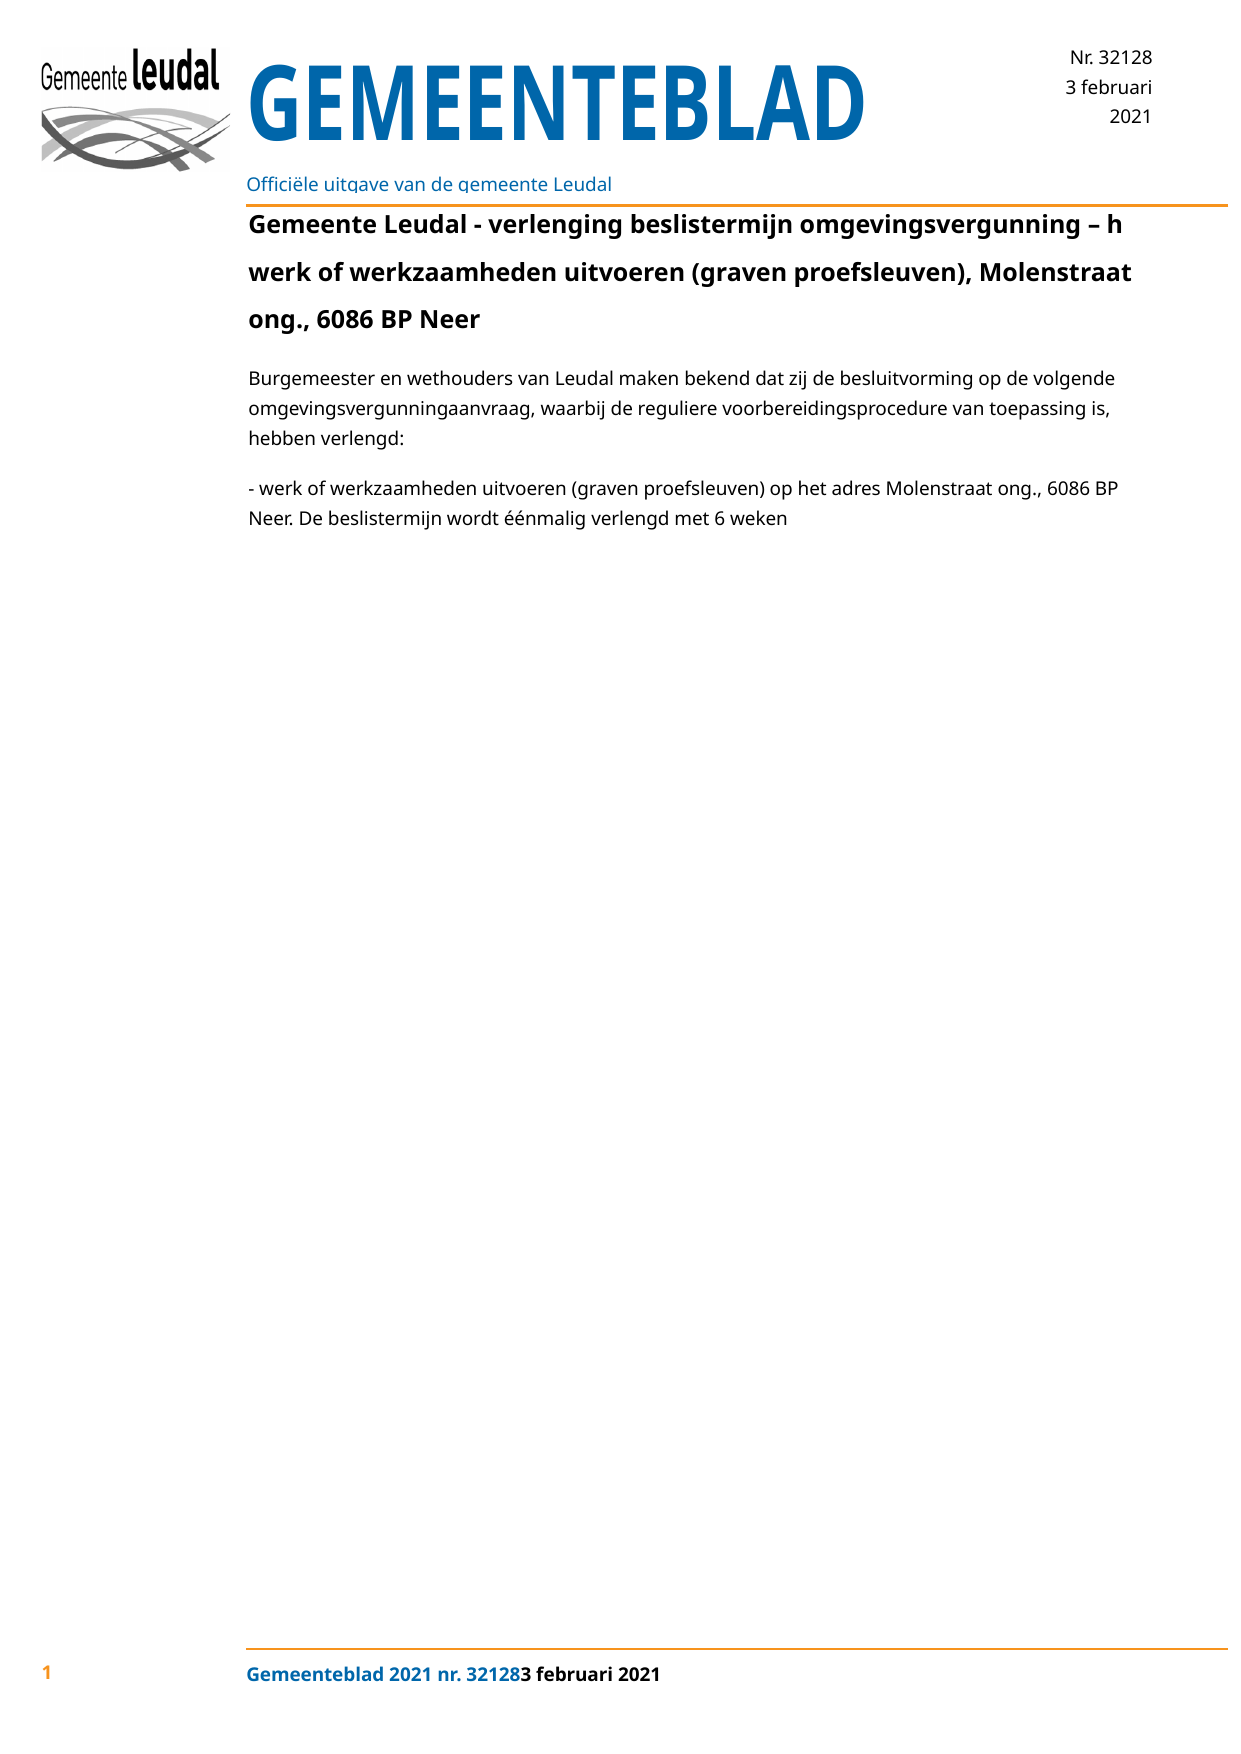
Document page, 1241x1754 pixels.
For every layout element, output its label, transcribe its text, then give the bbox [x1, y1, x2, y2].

text Burgemeester en wethouders van Leudal maken bekend dat zij de besluitvorming op de volgende omgevingsvergunningaanvraag, waarbij de reguliere voorbereidingsprocedure van toepassing is, hebben verlengd: [248, 366, 1152, 450]
text - werk of werkzaamheden uitvoeren (graven proefsleuven) op het adres Molenstraat ong., 6086 BP Neer. De beslistermijn wordt éénmalig verlengd met 6 weken [248, 475, 1152, 530]
picture [41, 47, 231, 172]
text Gemeente Leudal - verlenging beslistermijn omgevingsvergunning – h werk of werkzaamheden uitvoeren (graven proefsleuven), Molenstraat ong., 6086 BP Neer [248, 207, 1152, 336]
